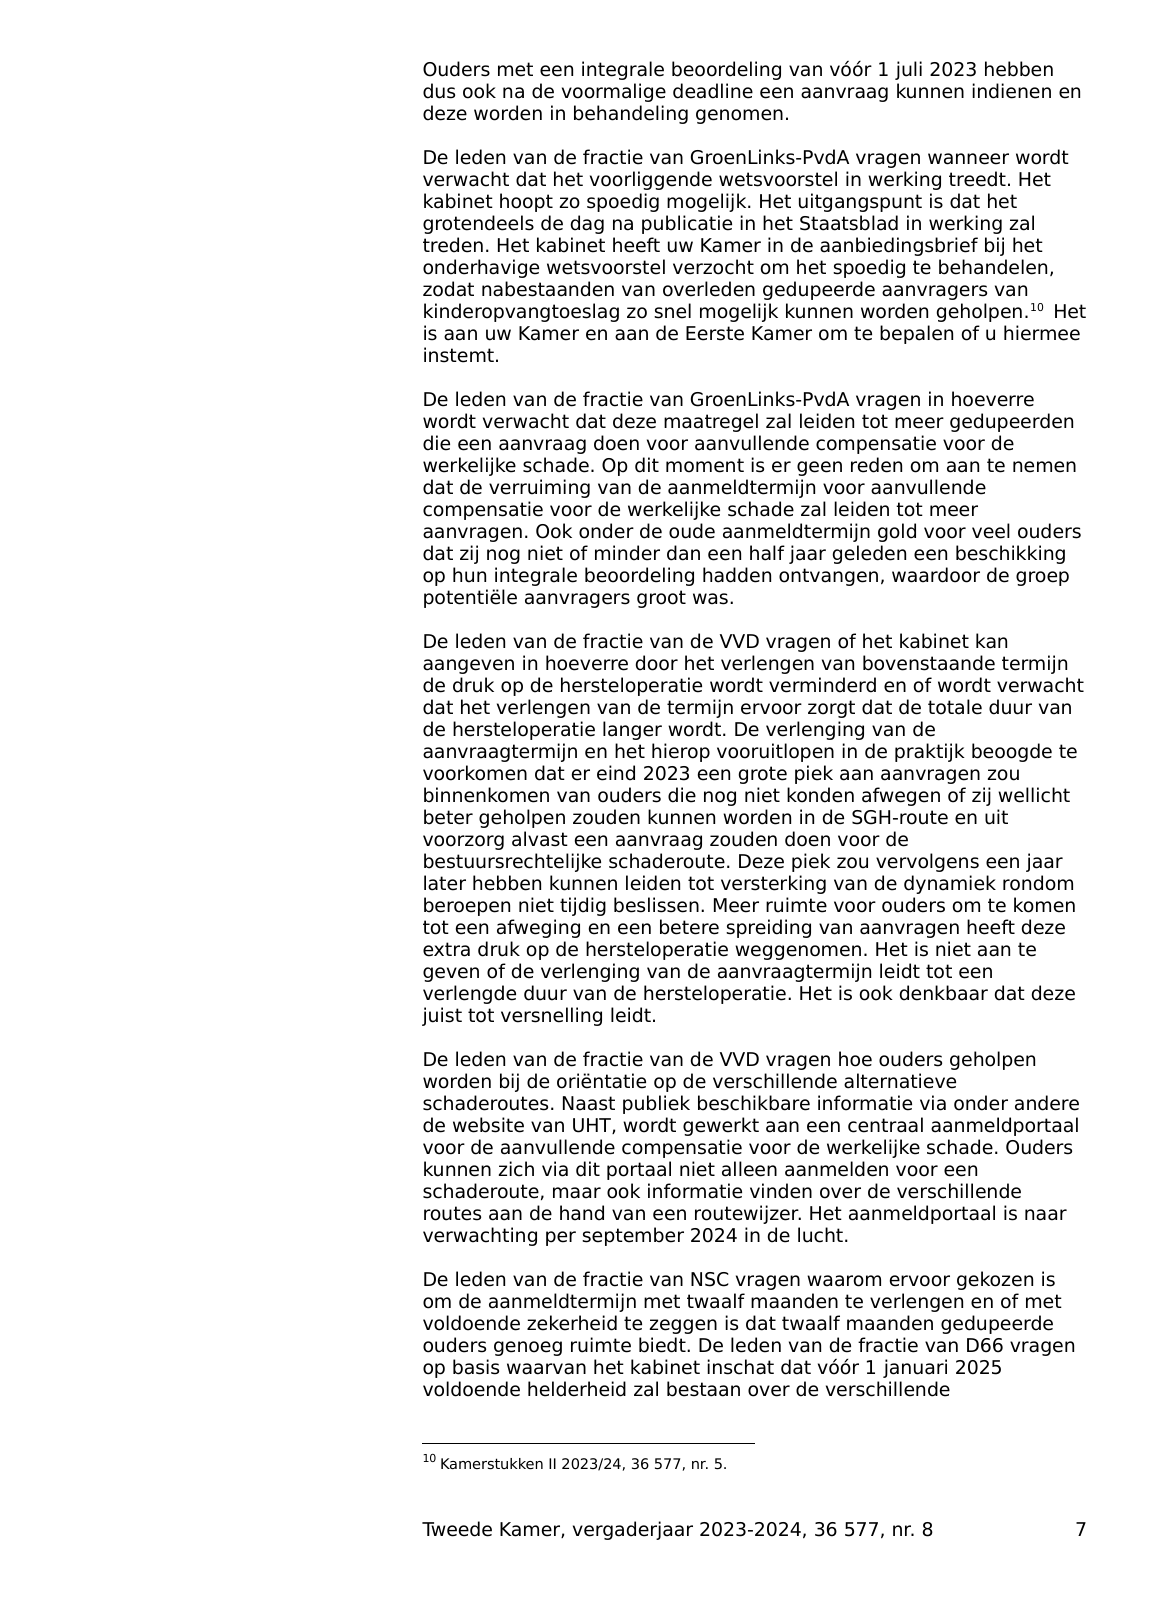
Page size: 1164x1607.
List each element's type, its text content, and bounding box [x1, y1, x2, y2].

text De leden van de fractie van de VVD vragen of het kabinet kan aangeven in hoeverre door het verlengen van bovenstaande termijn de druk op de hersteloperatie wordt verminderd en of wordt verwacht dat het verlengen van de termijn ervoor zorgt dat de totale duur van de hersteloperatie langer wordt. De verlenging van de aanvraagtermijn en het hierop vooruitlopen in de praktijk beoogde te voorkomen dat er eind 2023 een grote piek aan aanvragen zou binnenkomen van ouders die nog niet konden afwegen of zij wellicht beter geholpen zouden kunnen worden in de SGH-route en uit voorzorg alvast een aanvraag zouden doen voor de bestuursrechtelijke schaderoute. Deze piek zou vervolgens een jaar later hebben kunnen leiden tot versterking van de dynamiek rondom beroepen niet tijdig beslissen. Meer ruimte voor ouders om te komen tot een afweging en een betere spreiding van aanvragen heeft deze extra druk op de hersteloperatie weggenomen. Het is niet aan te geven of de verlenging van de aanvraagtermijn leidt tot een verlengde duur van de hersteloperatie. Het is ook denkbaar dat deze juist tot versnelling leidt. [422, 631, 1087, 1027]
text De leden van de fractie van de VVD vragen hoe ouders geholpen worden bij de oriëntatie op de verschillende alternatieve schaderoutes. Naast publiek beschikbare informatie via onder andere de website van UHT, wordt gewerkt aan een centraal aanmeldportaal voor de aanvullende compensatie voor de werkelijke schade. Ouders kunnen zich via dit portaal niet alleen aanmelden voor een schaderoute, maar ook informatie vinden over de verschillende routes aan de hand van een routewijzer. Het aanmeldportaal is naar verwachting per september 2024 in de lucht. [422, 1049, 1087, 1247]
text Ouders met een integrale beoordeling van vóór 1 juli 2023 hebben dus ook na de voormalige deadline een aanvraag kunnen indienen en deze worden in behandeling genomen. [422, 59, 1087, 125]
text Kamerstukken II 2023/24, 36 577, nr. 5. [422, 1452, 1087, 1474]
text De leden van de fractie van NSC vragen waarom ervoor gekozen is om de aanmeldtermijn met twaalf maanden te verlengen en of met voldoende zekerheid te zeggen is dat twaalf maanden gedupeerde ouders genoeg ruimte biedt. De leden van de fractie van D66 vragen op basis waarvan het kabinet inschat dat vóór 1 januari 2025 voldoende helderheid zal bestaan over de verschillende [422, 1269, 1087, 1401]
text De leden van de fractie van GroenLinks-PvdA vragen in hoeverre wordt verwacht dat deze maatregel zal leiden tot meer gedupeerden die een aanvraag doen voor aanvullende compensatie voor de werkelijke schade. Op dit moment is er geen reden om aan te nemen dat de verruiming van de aanmeldtermijn voor aanvullende compensatie voor de werkelijke schade zal leiden tot meer aanvragen. Ook onder de oude aanmeldtermijn gold voor veel ouders dat zij nog niet of minder dan een half jaar geleden een beschikking op hun integrale beoordeling hadden ontvangen, waardoor de groep potentiële aanvragers groot was. [422, 389, 1087, 609]
text De leden van de fractie van GroenLinks-PvdA vragen wanneer wordt verwacht dat het voorliggende wetsvoorstel in werking treedt. Het kabinet hoopt zo spoedig mogelijk. Het uitgangspunt is dat het grotendeels de dag na publicatie in het Staatsblad in werking zal treden. Het kabinet heeft uw Kamer in de aanbiedingsbrief bij het onderhavige wetsvoorstel verzocht om het spoedig te behandelen, zodat nabestaanden van overleden gedupeerde aanvragers van kinderopvangtoeslag zo snel mogelijk kunnen worden geholpen. Het is aan uw Kamer en aan de Eerste Kamer om te bepalen of u hiermee instemt. [422, 147, 1087, 367]
